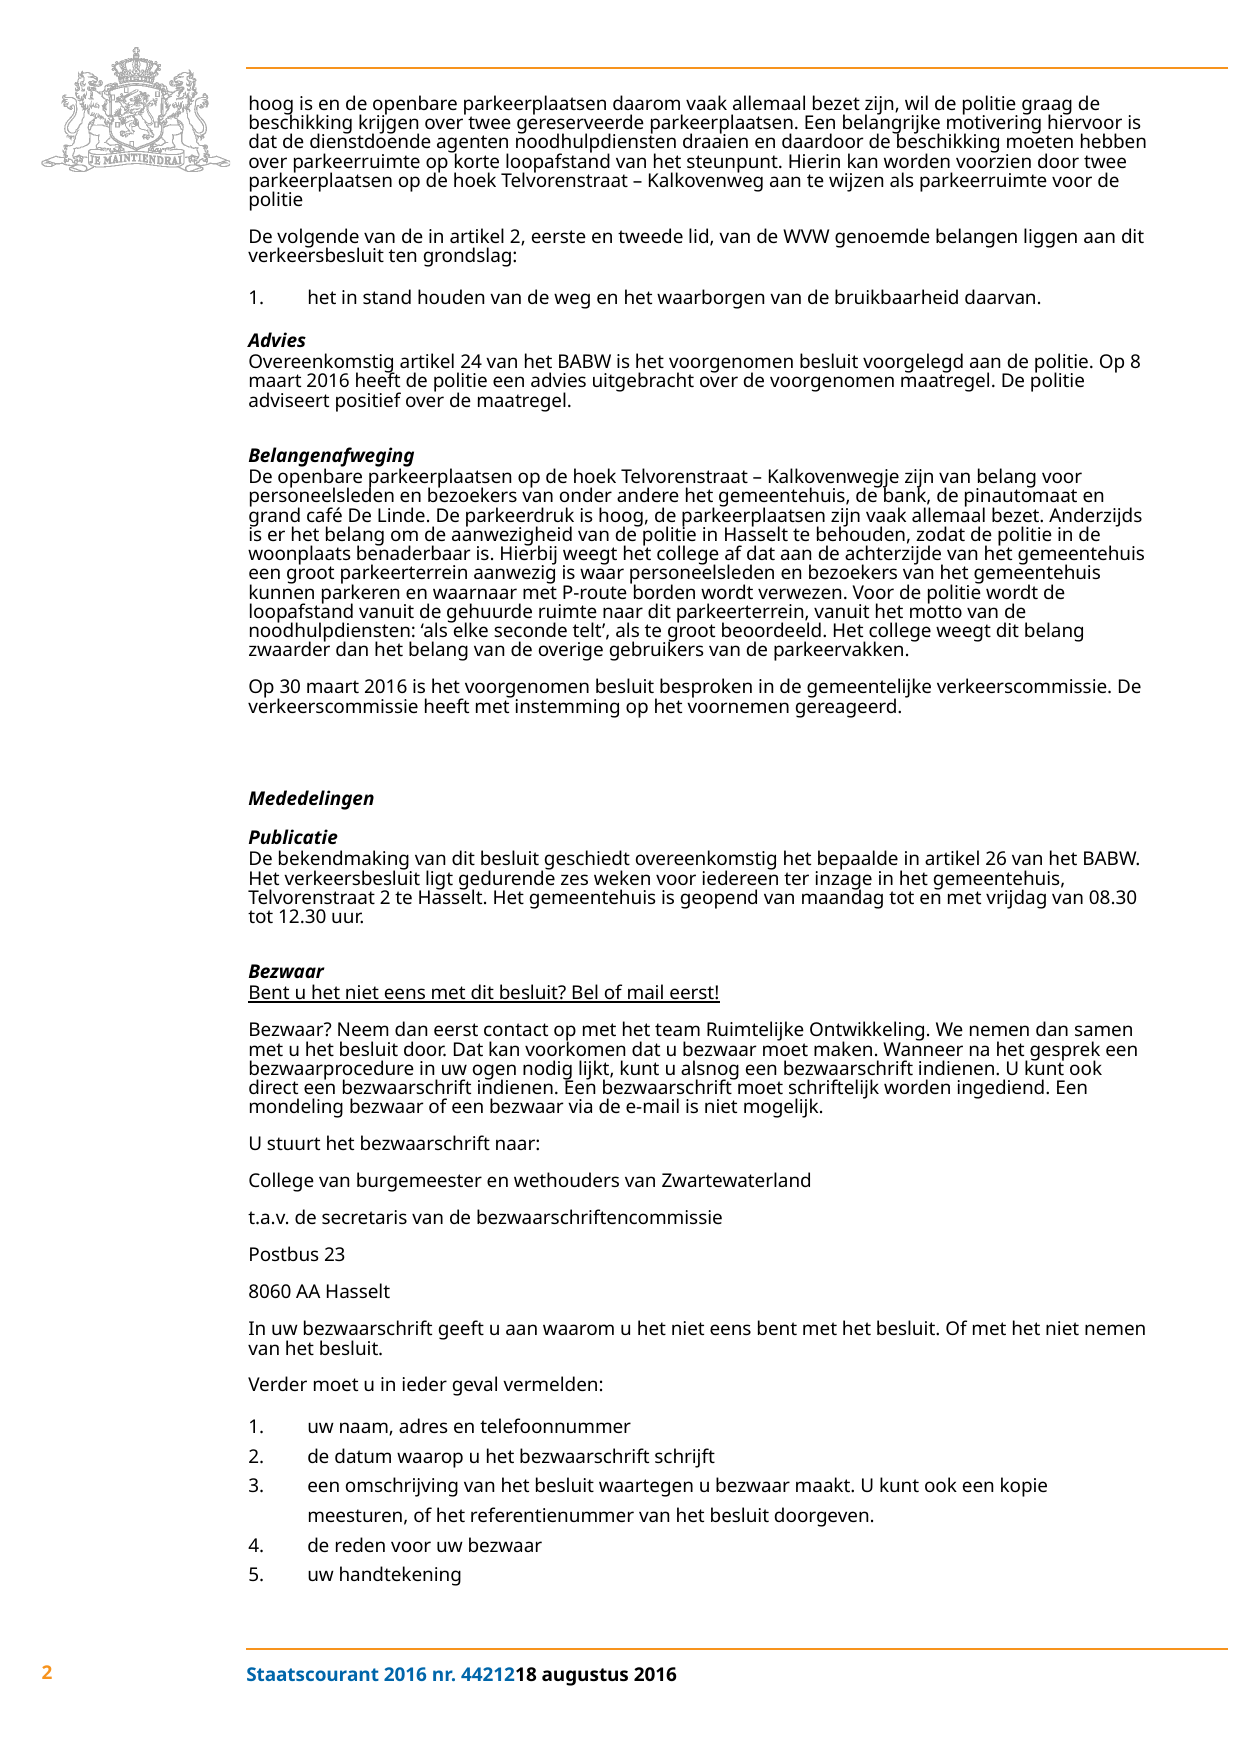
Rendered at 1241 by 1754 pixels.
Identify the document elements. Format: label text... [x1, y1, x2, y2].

text Bezwaar [248, 958, 1152, 984]
text Bent u het niet eens met dit besluit? Bel of mail eerst! [248, 984, 1152, 1003]
text Postbus 23 [248, 1246, 1152, 1266]
text U stuurt het bezwaarschrift naar: [248, 1135, 1152, 1154]
text In uw bezwaarschrift geeft u aan waarom u het niet eens bent met het besluit. Of met het niet nemen van het besluit. [248, 1320, 1152, 1359]
text College van burgemeester en wethouders van Zwartewaterland [248, 1172, 1152, 1192]
list het in stand houden van de weg en het waarborgen van de bruikbaarheid daarvan. [248, 284, 1152, 310]
text Advies [248, 327, 1152, 353]
picture [41, 47, 231, 172]
list de datum waarop u het bezwaarschrift schrijft [248, 1443, 1152, 1469]
text t.a.v. de secretaris van de bezwaarschriftencommissie [248, 1209, 1152, 1228]
list een omschrijving van het besluit waartegen u bezwaar maakt. U kunt ook een kopie meesturen, of het referentienummer van het besluit doorgeven. [248, 1473, 1152, 1528]
text Op 30 maart 2016 is het voorgenomen besluit besproken in de gemeentelijke verkeerscommissie. De verkeerscommissie heeft met instemming op het voornemen gereageerd. [248, 678, 1152, 717]
list uw naam, adres en telefoonnummer [248, 1413, 1152, 1439]
text Mededelingen [248, 785, 1152, 811]
text hoog is en de openbare parkeerplaatsen daarom vaak allemaal bezet zijn, wil de politie graag de beschikking krijgen over twee gereserveerde parkeerplaatsen. Een belangrijke motivering hiervoor is dat de dienstdoende agenten noodhulpdiensten draaien en daardoor de beschikking moeten hebben over parkeerruimte op korte loopafstand van het steunpunt. Hierin kan worden voorzien door twee parkeerplaatsen op de hoek Telvorenstraat – Kalkovenweg aan te wijzen als parkeerruimte voor de politie [248, 95, 1152, 210]
text De bekendmaking van dit besluit geschiedt overeenkomstig het bepaalde in artikel 26 van het BABW. Het verkeersbesluit ligt gedurende zes weken voor iedereen ter inzage in het gemeentehuis, Telvorenstraat 2 te Hasselt. Het gemeentehuis is geopend van maandag tot en met vrijdag van 08.30 tot 12.30 uur. [248, 850, 1152, 927]
text De openbare parkeerplaatsen op de hoek Telvorenstraat – Kalkovenwegje zijn van belang voor personeelsleden en bezoekers van onder andere het gemeentehuis, de bank, de pinautomaat en grand café De Linde. De parkeerdruk is hoog, de parkeerplaatsen zijn vaak allemaal bezet. Anderzijds is er het belang om de aanwezigheid van de politie in Hasselt te behouden, zodat de politie in de woonplaats benaderbaar is. Hierbij weegt het college af dat aan de achterzijde van het gemeentehuis een groot parkeerterrein aanwezig is waar personeelsleden en bezoekers van het gemeentehuis kunnen parkeren en waarnaar met P-route borden wordt verwezen. Voor de politie wordt de loopafstand vanuit de gehuurde ruimte naar dit parkeerterrein, vanuit het motto van de noodhulpdiensten: ‘als elke seconde telt’, als te groot beoordeeld. Het college weegt dit belang zwaarder dan het belang van de overige gebruikers van de parkeervakken. [248, 468, 1152, 661]
text Bezwaar? Neem dan eerst contact op met het team Ruimtelijke Ontwikkeling. We nemen dan samen met u het besluit door. Dat kan voorkomen dat u bezwaar moet maken. Wanneer na het gesprek een bezwaarprocedure in uw ogen nodig lijkt, kunt u alsnog een bezwaarschrift indienen. U kunt ook direct een bezwaarschrift indienen. Een bezwaarschrift moet schriftelijk worden ingediend. Een mondeling bezwaar of een bezwaar via de e-mail is niet mogelijk. [248, 1021, 1152, 1118]
text De volgende van de in artikel 2, eerste en tweede lid, van de WVW genoemde belangen liggen aan dit verkeersbesluit ten grondslag: [248, 228, 1152, 267]
list uw handtekening [248, 1561, 1152, 1587]
text Publicatie [248, 824, 1152, 850]
text Overeenkomstig artikel 24 van het BABW is het voorgenomen besluit voorgelegd aan de politie. Op 8 maart 2016 heeft de politie een advies uitgebracht over de voorgenomen maatregel. De politie adviseert positief over de maatregel. [248, 353, 1152, 411]
text Belangenafweging [248, 442, 1152, 468]
text 8060 AA Hasselt [248, 1283, 1152, 1302]
text Verder moet u in ieder geval vermelden: [248, 1376, 1152, 1396]
list de reden voor uw bezwaar [248, 1532, 1152, 1557]
